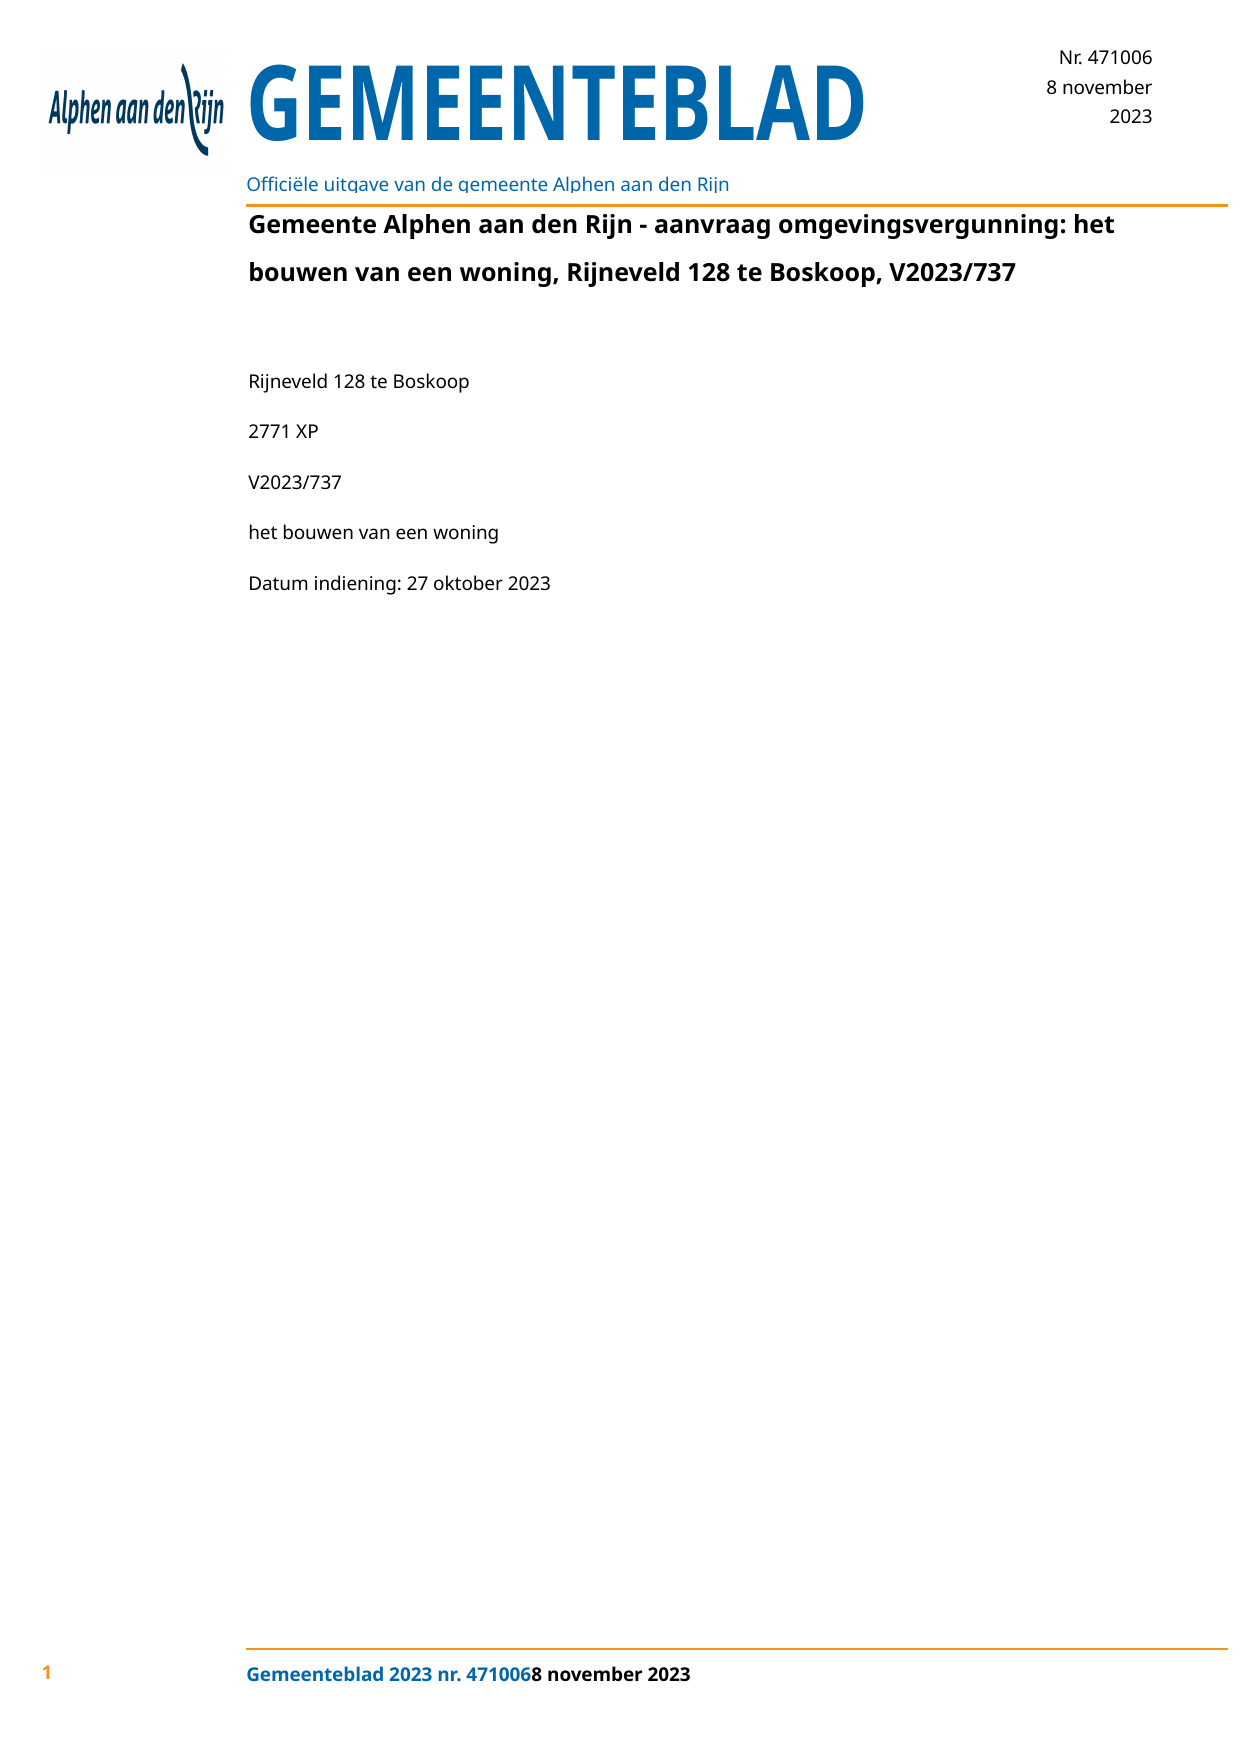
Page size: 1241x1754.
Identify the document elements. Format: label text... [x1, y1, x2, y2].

text 2771 XP [248, 419, 1152, 444]
text het bouwen van een woning [248, 519, 1152, 545]
text Gemeente Alphen aan den Rijn - aanvraag omgevingsvergunning: het bouwen van een woning, Rijneveld 128 te Boskoop, V2023/737 [248, 207, 1152, 288]
picture [41, 47, 231, 172]
text V2023/737 [248, 469, 1152, 495]
text Datum indiening: 27 oktober 2023 [248, 570, 1152, 596]
text Rijneveld 128 te Boskoop [248, 368, 1152, 394]
